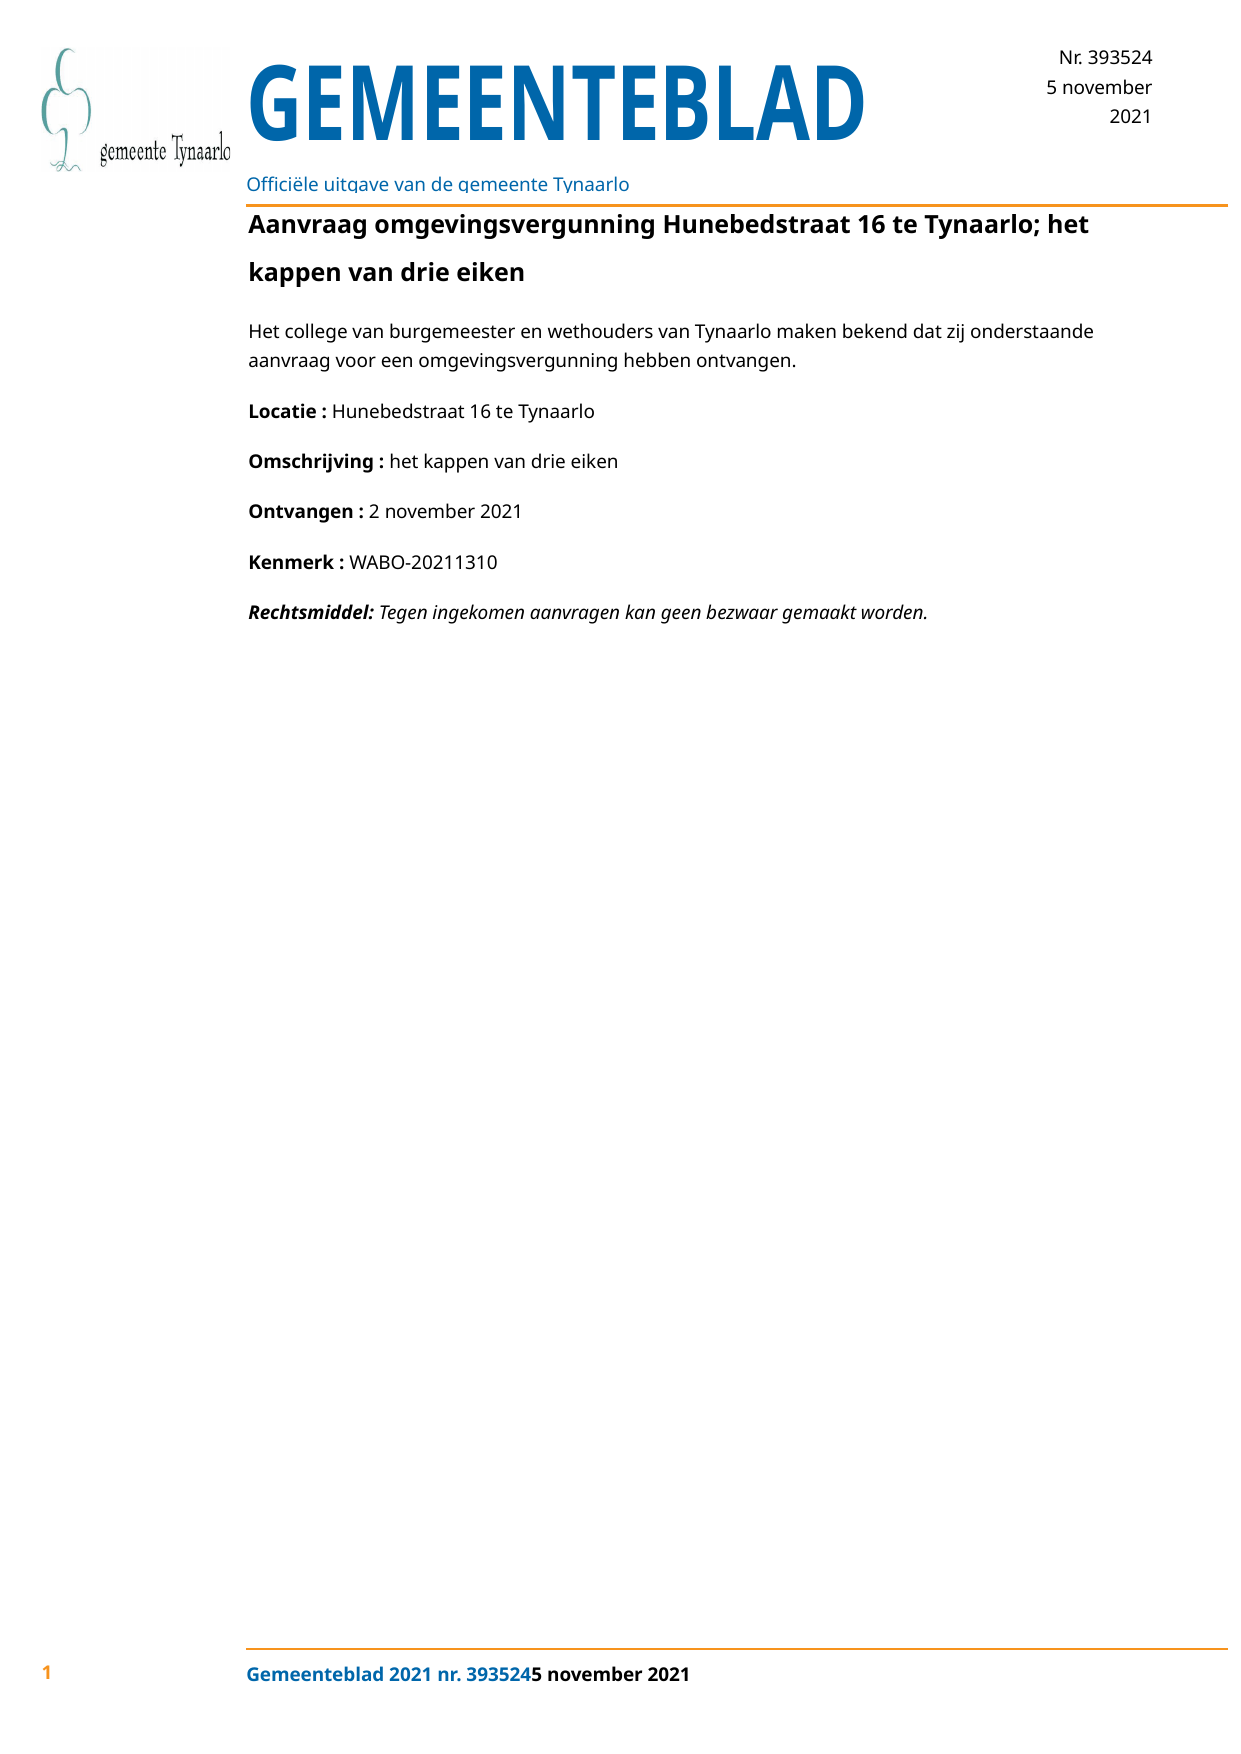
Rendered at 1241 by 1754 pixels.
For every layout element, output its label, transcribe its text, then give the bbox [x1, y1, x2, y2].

text Rechtsmiddel: Tegen ingekomen aanvragen kan geen bezwaar gemaakt worden. [248, 599, 1152, 625]
text Kenmerk : WABO-20211310 [248, 549, 1152, 575]
text Locatie : Hunebedstraat 16 te Tynaarlo [248, 398, 1152, 424]
text Aanvraag omgevingsvergunning Hunebedstraat 16 te Tynaarlo; het kappen van drie eiken [248, 207, 1152, 288]
text Het college van burgemeester en wethouders van Tynaarlo maken bekend dat zij onderstaande aanvraag voor een omgevingsvergunning hebben ontvangen. [248, 318, 1152, 373]
text Ontvangen : 2 november 2021 [248, 499, 1152, 524]
text Omschrijving : het kappen van drie eiken [248, 448, 1152, 474]
picture [41, 47, 231, 172]
